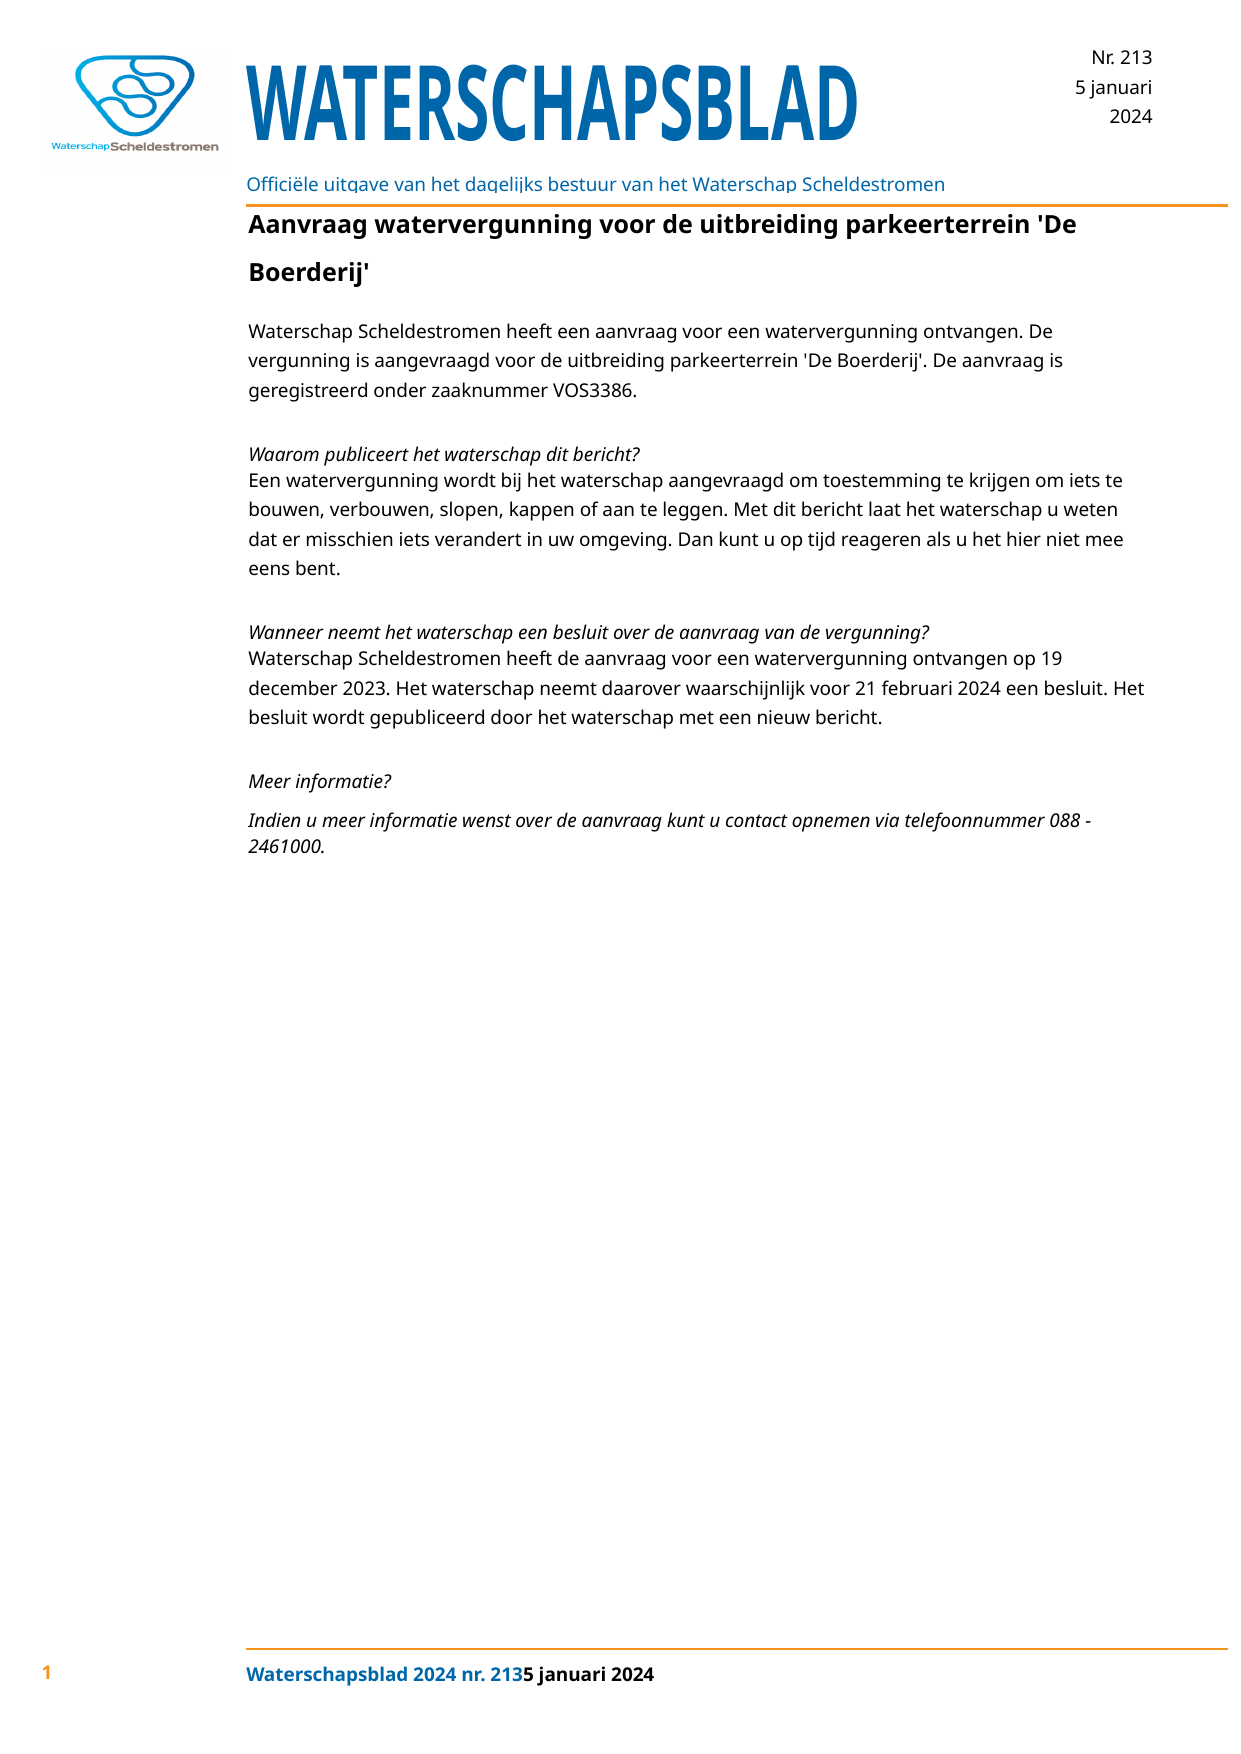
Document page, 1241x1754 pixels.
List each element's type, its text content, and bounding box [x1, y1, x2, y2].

text Waterschap Scheldestromen heeft de aanvraag voor een watervergunning ontvangen op 19 december 2023. Het waterschap neemt daarover waarschijnlijk voor 21 februari 2024 een besluit. Het besluit wordt gepubliceerd door het waterschap met een nieuw bericht. [248, 645, 1152, 730]
text Waterschap Scheldestromen heeft een aanvraag voor een watervergunning ontvangen. De vergunning is aangevraagd voor de uitbreiding parkeerterrein 'De Boerderij'. De aanvraag is geregistreerd onder zaaknummer VOS3386. [248, 318, 1152, 403]
text Meer informatie? [248, 768, 1152, 794]
text Een watervergunning wordt bij het waterschap aangevraagd om toestemming te krijgen om iets te bouwen, verbouwen, slopen, kappen of aan te leggen. Met dit bericht laat het waterschap u weten dat er misschien iets verandert in uw omgeving. Dan kunt u op tijd reageren als u het hier niet mee eens bent. [248, 467, 1152, 581]
text Wanneer neemt het waterschap een besluit over de aanvraag van de vergunning? [248, 619, 1152, 645]
text Waarom publiceert het waterschap dit bericht? [248, 441, 1152, 467]
picture [41, 47, 231, 172]
text Indien u meer informatie wenst over de aanvraag kunt u contact opnemen via telefoonnummer 088 - 2461000. [248, 808, 1152, 859]
text Aanvraag watervergunning voor de uitbreiding parkeerterrein 'De Boerderij' [248, 207, 1152, 288]
